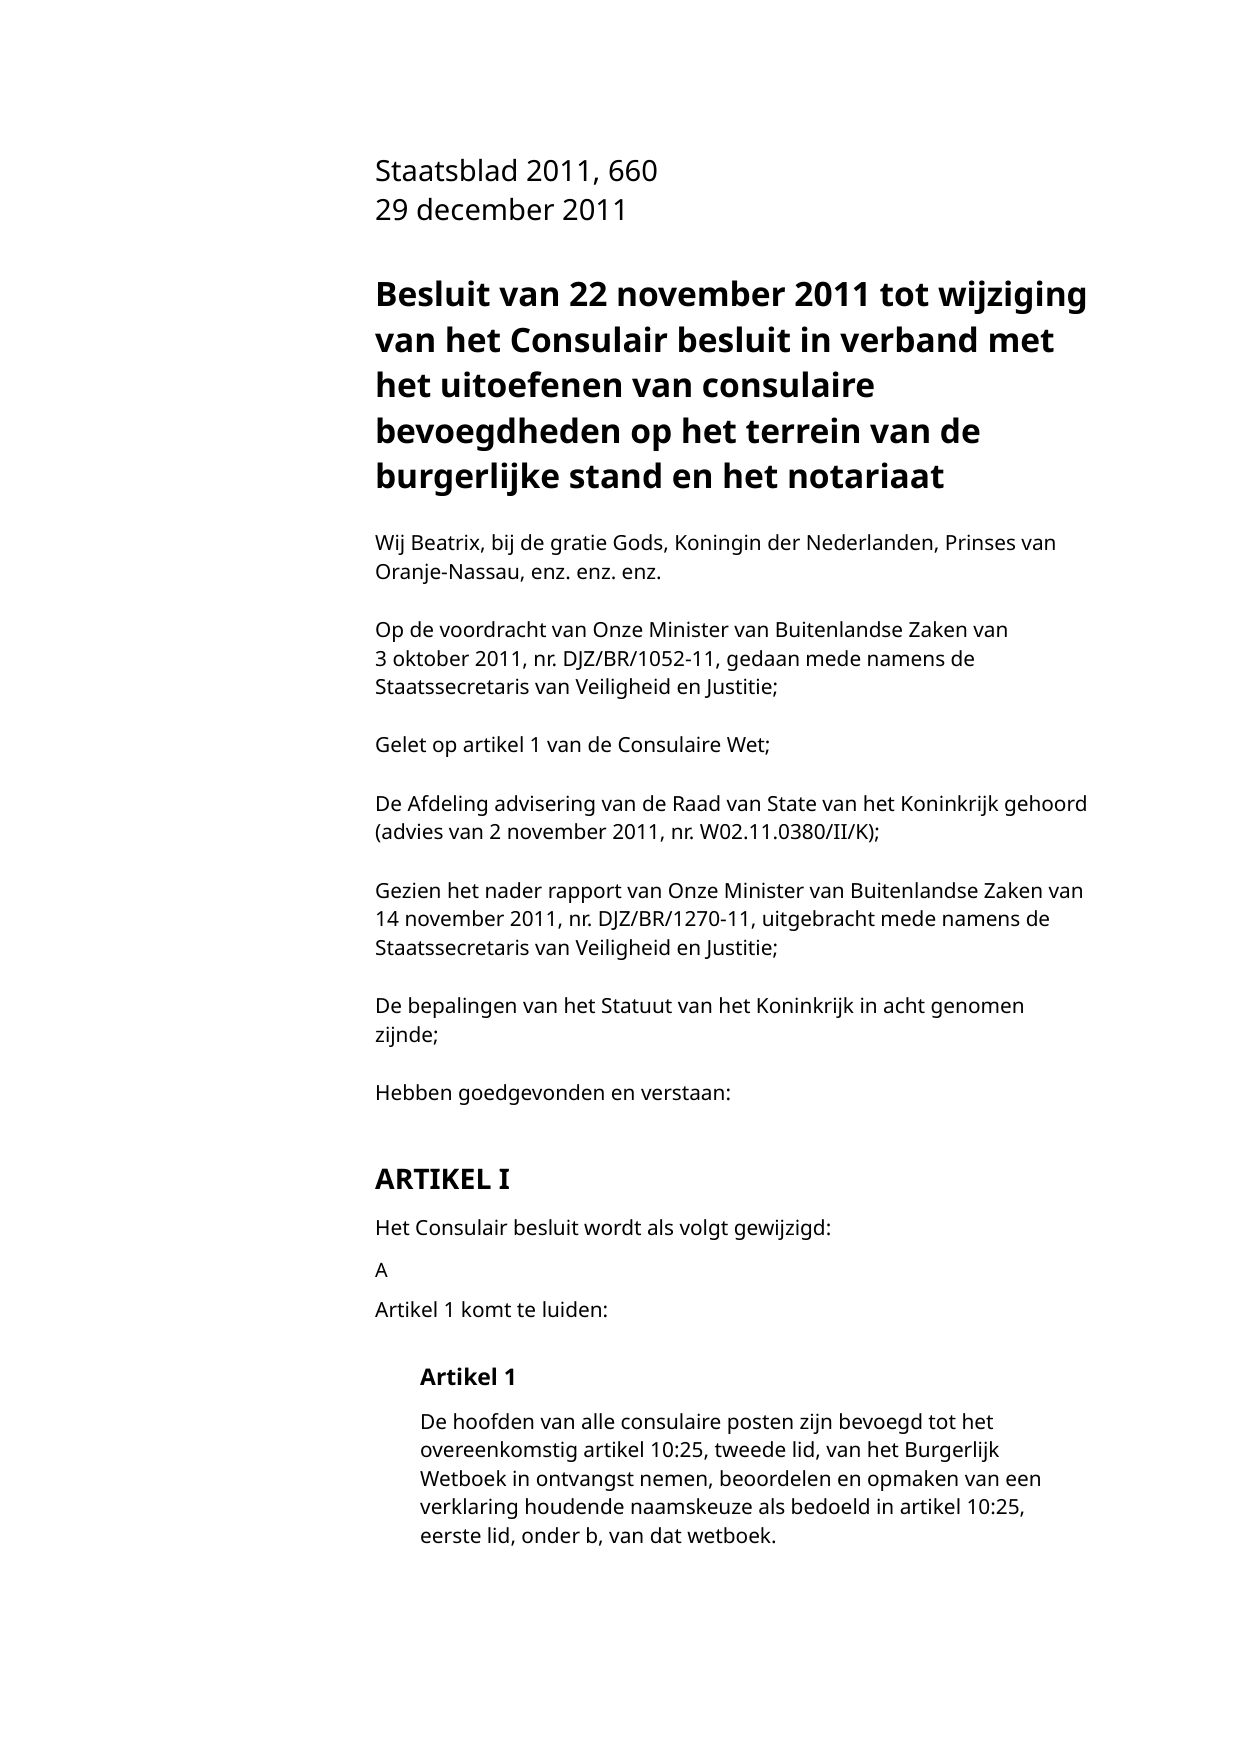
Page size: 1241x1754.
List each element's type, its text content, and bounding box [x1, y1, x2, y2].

text Artikel 1 komt te luiden: [375, 1295, 1090, 1323]
subtitle ARTIKEL I [375, 1159, 1090, 1198]
text Wij Beatrix, bij de gratie Gods, Koningin der Nederlanden, Prinses van Oranje-Nassau, enz. enz. enz. [375, 528, 1090, 585]
text Gezien het nader rapport van Onze Minister van Buitenlandse Zaken van 14 november 2011, nr. DJZ/BR/1270-11, uitgebracht mede namens de Staatssecretaris van Veiligheid en Justitie; [375, 876, 1090, 961]
text 29 december 2011 [375, 190, 1090, 229]
text Gelet op artikel 1 van de Consulaire Wet; [375, 731, 1090, 759]
text Hebben goedgevonden en verstaan: [375, 1078, 1090, 1107]
text Het Consulair besluit wordt als volgt gewijzigd: [375, 1213, 1090, 1241]
text De Afdeling advisering van de Raad van State van het Koninkrijk gehoord (advies van 2 november 2011, nr. W02.11.0380/II/K); [375, 789, 1090, 846]
subtitle Besluit van 22 november 2011 tot wijziging van het Consulair besluit in verband met het uitoefenen van consulaire bevoegdheden op het terrein van de burgerlijke stand en het notariaat [375, 271, 1090, 498]
subtitle Artikel 1 [420, 1361, 1090, 1392]
text De hoofden van alle consulaire posten zijn bevoegd tot het overeenkomstig artikel 10:25, tweede lid, van het Burgerlijk Wetboek in ontvangst nemen, beoordelen en opmaken van een verklaring houdende naamskeuze als bedoeld in artikel 10:25, eerste lid, onder b, van dat wetboek. [420, 1407, 1090, 1549]
text Staatsblad 2011, 660 [375, 150, 1090, 190]
text A [375, 1256, 1090, 1283]
text Op de voordracht van Onze Minister van Buitenlandse Zaken van 3 oktober 2011, nr. DJZ/BR/1052-11, gedaan mede namens de Staatssecretaris van Veiligheid en Justitie; [375, 615, 1090, 701]
text De bepalingen van het Statuut van het Koninkrijk in acht genomen zijnde; [375, 991, 1090, 1048]
